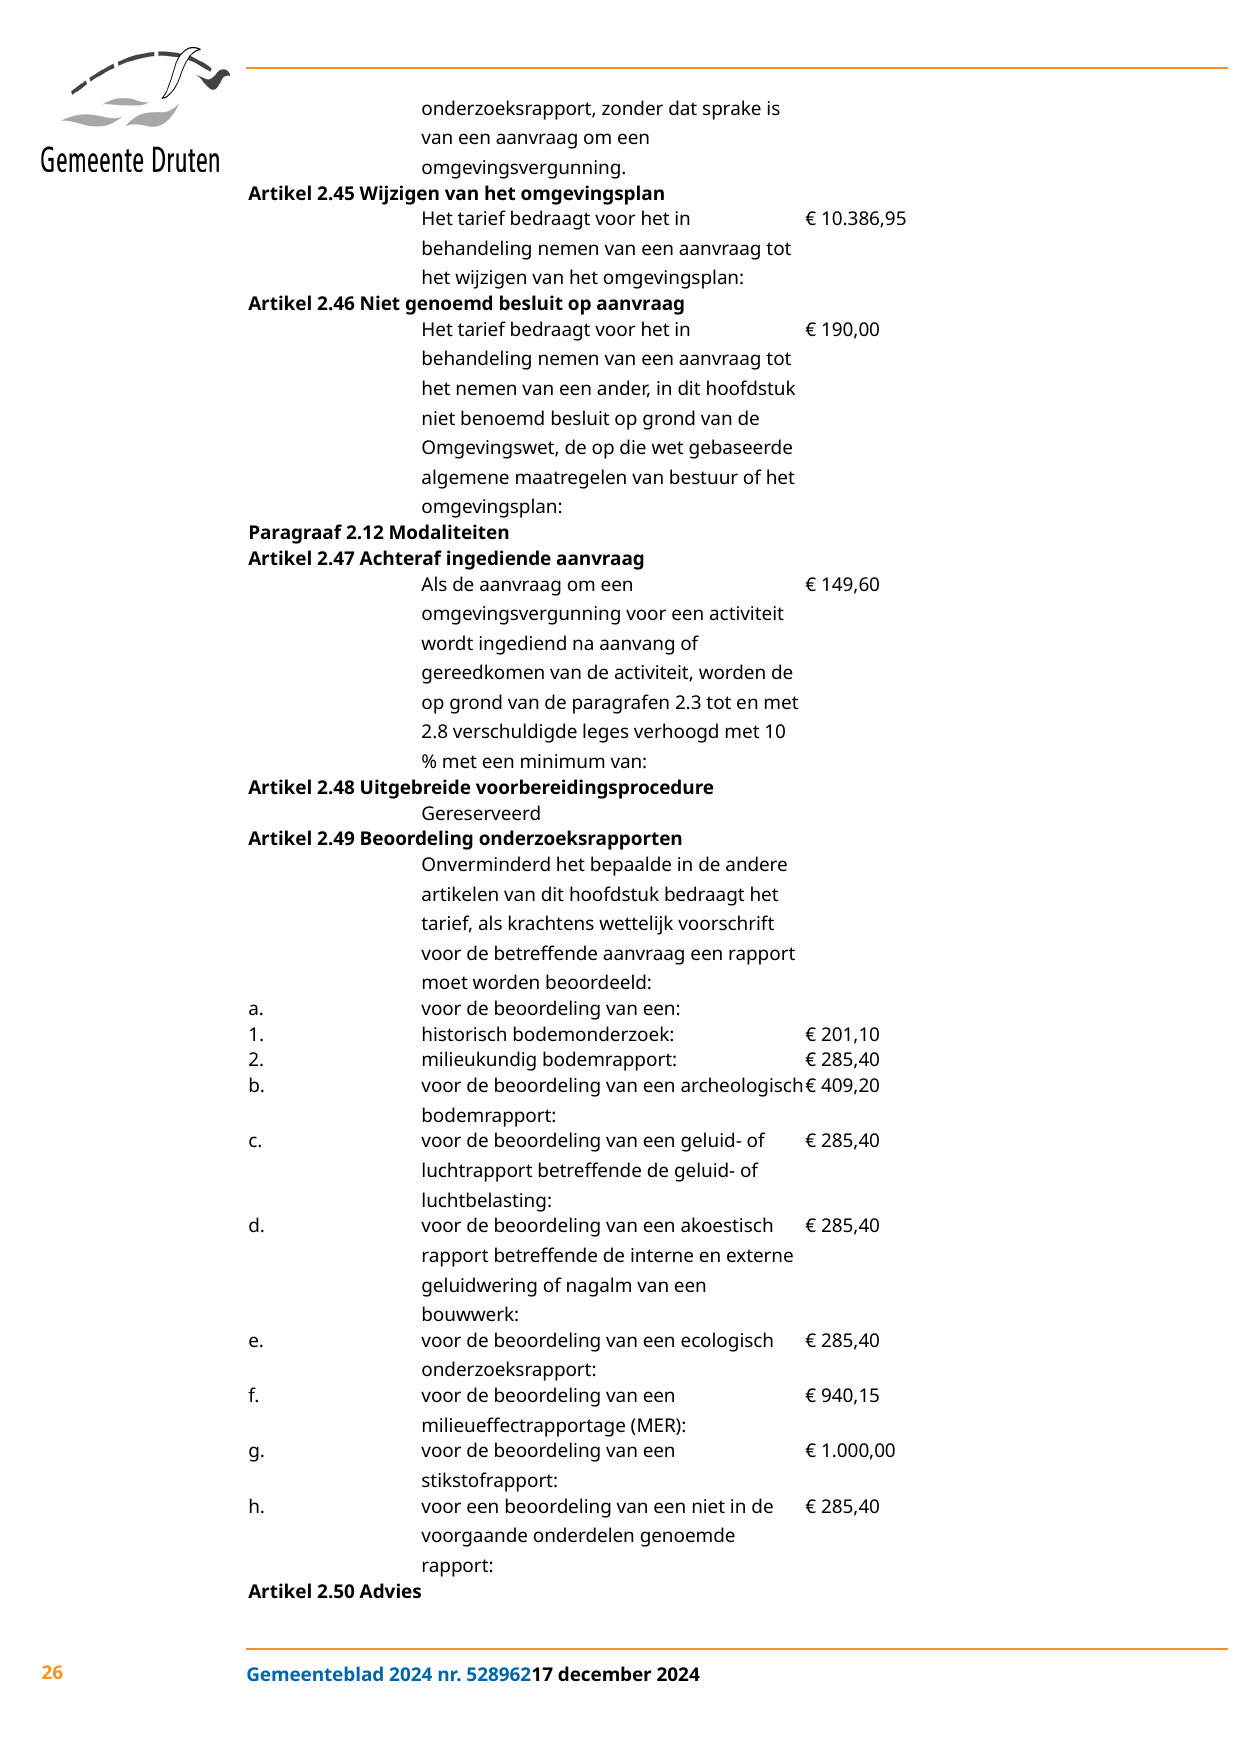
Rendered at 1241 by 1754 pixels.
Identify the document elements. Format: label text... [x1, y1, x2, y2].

table_cell [805, 995, 978, 1021]
table_cell [248, 800, 421, 825]
table_cell [979, 1021, 1152, 1047]
table_cell [248, 316, 421, 519]
table_cell [979, 1128, 1152, 1213]
table_cell [979, 995, 1152, 1021]
table_cell [979, 1047, 1152, 1072]
table_cell voor de beoordeling van een geluid- of luchtrapport betreffende de geluid- of luchtbelasting: [421, 1128, 805, 1213]
table_cell € 190,00 [805, 316, 978, 519]
table_cell [979, 1213, 1152, 1327]
table_cell Artikel 2.50 Advies [248, 1578, 978, 1604]
table_cell c. [248, 1128, 421, 1213]
table_cell Artikel 2.49 Beoordeling onderzoeksrapporten [248, 825, 978, 851]
table_cell [979, 1493, 1152, 1578]
table_cell Artikel 2.46 Niet genoemd besluit op aanvraag [248, 290, 978, 316]
table_cell € 409,20 [805, 1073, 978, 1128]
table_cell historisch bodemonderzoek: [421, 1021, 805, 1047]
table_cell € 1.000,00 [805, 1438, 978, 1493]
table_cell [979, 851, 1152, 995]
table_cell [979, 1327, 1152, 1382]
table_cell f. [248, 1383, 421, 1438]
table_cell [979, 316, 1152, 519]
table_cell [979, 205, 1152, 290]
table_cell € 201,10 [805, 1021, 978, 1047]
table_cell € 285,40 [805, 1047, 978, 1072]
table_cell e. [248, 1327, 421, 1382]
table_cell € 285,40 [805, 1327, 978, 1382]
table_cell [979, 1438, 1152, 1493]
table_cell € 285,40 [805, 1128, 978, 1213]
table_cell voor de beoordeling van een stikstofrapport: [421, 1438, 805, 1493]
table_cell [979, 800, 1152, 825]
table_cell [979, 571, 1152, 774]
table_cell € 940,15 [805, 1383, 978, 1438]
table_cell Het tarief bedraagt voor het in behandeling nemen van een aanvraag tot het nemen van een ander, in dit hoofdstuk niet benoemd besluit op grond van de Omgevingswet, de op die wet gebaseerde algemene maatregelen van bestuur of het omgevingsplan: [421, 316, 805, 519]
table_cell d. [248, 1213, 421, 1327]
table_cell a. [248, 995, 421, 1021]
table_cell h. [248, 1493, 421, 1578]
table_cell onderzoeksrapport, zonder dat sprake is van een aanvraag om een omgevingsvergunning. [421, 95, 805, 180]
table_cell g. [248, 1438, 421, 1493]
table_cell [979, 1383, 1152, 1438]
table_cell [805, 95, 978, 180]
table_cell Het tarief bedraagt voor het in behandeling nemen van een aanvraag tot het wijzigen van het omgevingsplan: [421, 205, 805, 290]
table_cell b. [248, 1073, 421, 1128]
table_cell Paragraaf 2.12 Modaliteiten [248, 519, 1152, 545]
table_cell [248, 205, 421, 290]
table_cell Gereserveerd [421, 800, 805, 825]
table_cell € 10.386,95 [805, 205, 978, 290]
table_cell € 285,40 [805, 1213, 978, 1327]
table_cell [248, 571, 421, 774]
table_cell [248, 851, 421, 995]
table_cell milieukundig bodemrapport: [421, 1047, 805, 1072]
table_cell Als de aanvraag om een omgevingsvergunning voor een activiteit wordt ingediend na aanvang of gereedkomen van de activiteit, worden de op grond van de paragrafen 2.3 tot en met 2.8 verschuldigde leges verhoogd met 10 % met een minimum van: [421, 571, 805, 774]
table_cell voor de beoordeling van een milieueffectrapportage (MER): [421, 1383, 805, 1438]
table_cell voor de beoordeling van een archeologisch bodemrapport: [421, 1073, 805, 1128]
table_cell 1. [248, 1021, 421, 1047]
table_cell Artikel 2.48 Uitgebreide voorbereidingsprocedure [248, 774, 978, 800]
table_cell Onverminderd het bepaalde in de andere artikelen van dit hoofdstuk bedraagt het tarief, als krachtens wettelijk voorschrift voor de betreffende aanvraag een rapport moet worden beoordeeld: [421, 851, 805, 995]
table_cell 2. [248, 1047, 421, 1072]
table_cell [248, 95, 421, 180]
table_cell voor een beoordeling van een niet in de voorgaande onderdelen genoemde rapport: [421, 1493, 805, 1578]
table_cell Artikel 2.45 Wijzigen van het omgevingsplan [248, 180, 978, 205]
table_cell € 149,60 [805, 571, 978, 774]
table_cell voor de beoordeling van een ecologisch onderzoeksrapport: [421, 1327, 805, 1382]
table_cell Artikel 2.47 Achteraf ingediende aanvraag [248, 545, 978, 571]
table_cell [979, 95, 1152, 180]
table_cell [979, 1073, 1152, 1128]
table_cell voor de beoordeling van een akoestisch rapport betreffende de interne en externe geluidwering of nagalm van een bouwwerk: [421, 1213, 805, 1327]
table_cell € 285,40 [805, 1493, 978, 1578]
table_cell [805, 851, 978, 995]
picture [41, 47, 231, 172]
table_cell voor de beoordeling van een: [421, 995, 805, 1021]
table_cell [805, 800, 978, 825]
